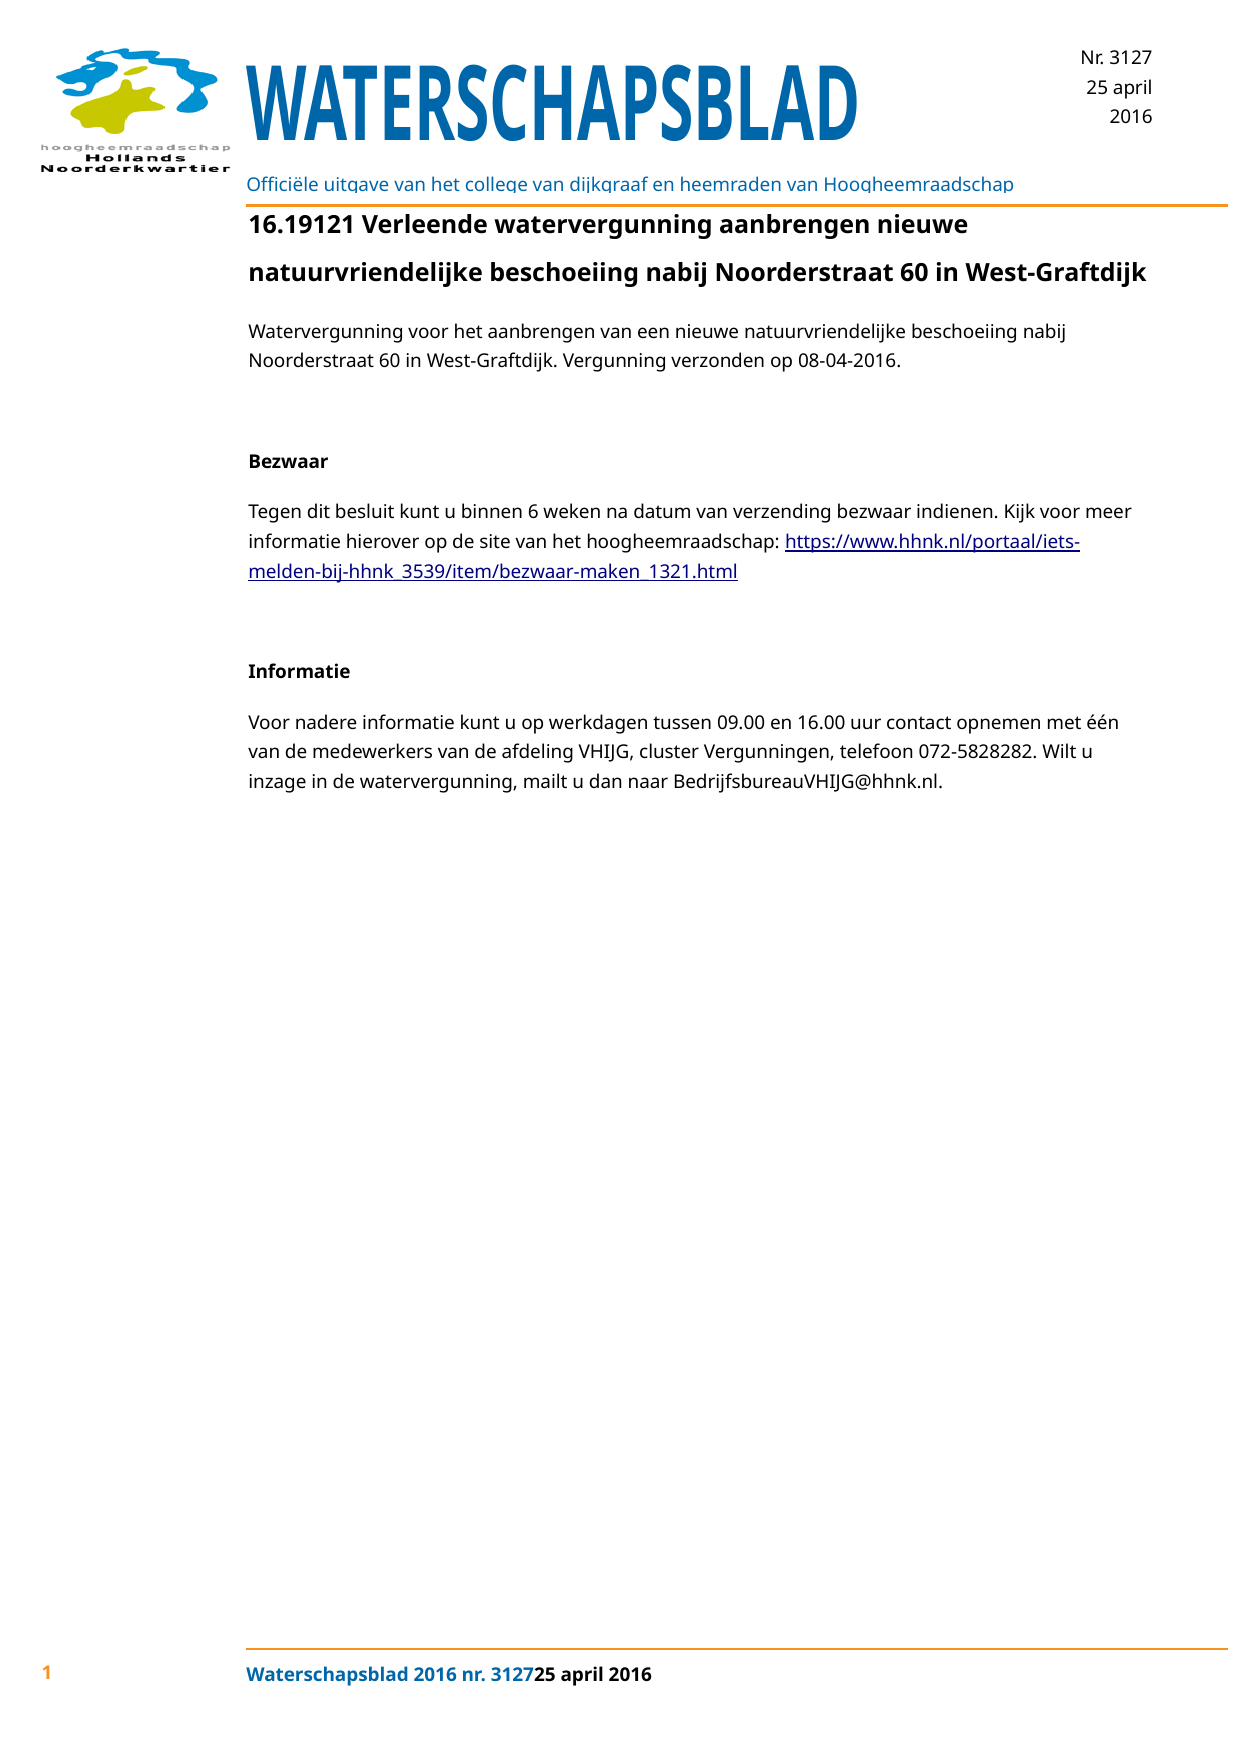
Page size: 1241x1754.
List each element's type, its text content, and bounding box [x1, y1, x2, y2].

text Voor nadere informatie kunt u op werkdagen tussen 09.00 en 16.00 uur contact opnemen met één van de medewerkers van de afdeling VHIJG, cluster Vergunningen, telefoon 072-5828282. Wilt u inzage in de watervergunning, mailt u dan naar BedrijfsbureauVHIJG@hhnk.nl. [248, 709, 1152, 794]
text Informatie [248, 659, 1152, 684]
text Tegen dit besluit kunt u binnen 6 weken na datum van verzending bezwaar indienen. Kijk voor meer informatie hierover op de site van het hoogheemraadschap: https://www.hhnk.nl/portaal/iets-melden-bij-hhnk_3539/item/bezwaar-maken_1321.html [248, 499, 1152, 584]
text 16.19121 Verleende watervergunning aanbrengen nieuwe natuurvriendelijke beschoeiing nabij Noorderstraat 60 in West-Graftdijk [248, 207, 1152, 288]
text Bezwaar [248, 448, 1152, 474]
picture [41, 47, 231, 172]
text Watervergunning voor het aanbrengen van een nieuwe natuurvriendelijke beschoeiing nabij Noorderstraat 60 in West-Graftdijk. Vergunning verzonden op 08-04-2016. [248, 318, 1152, 373]
